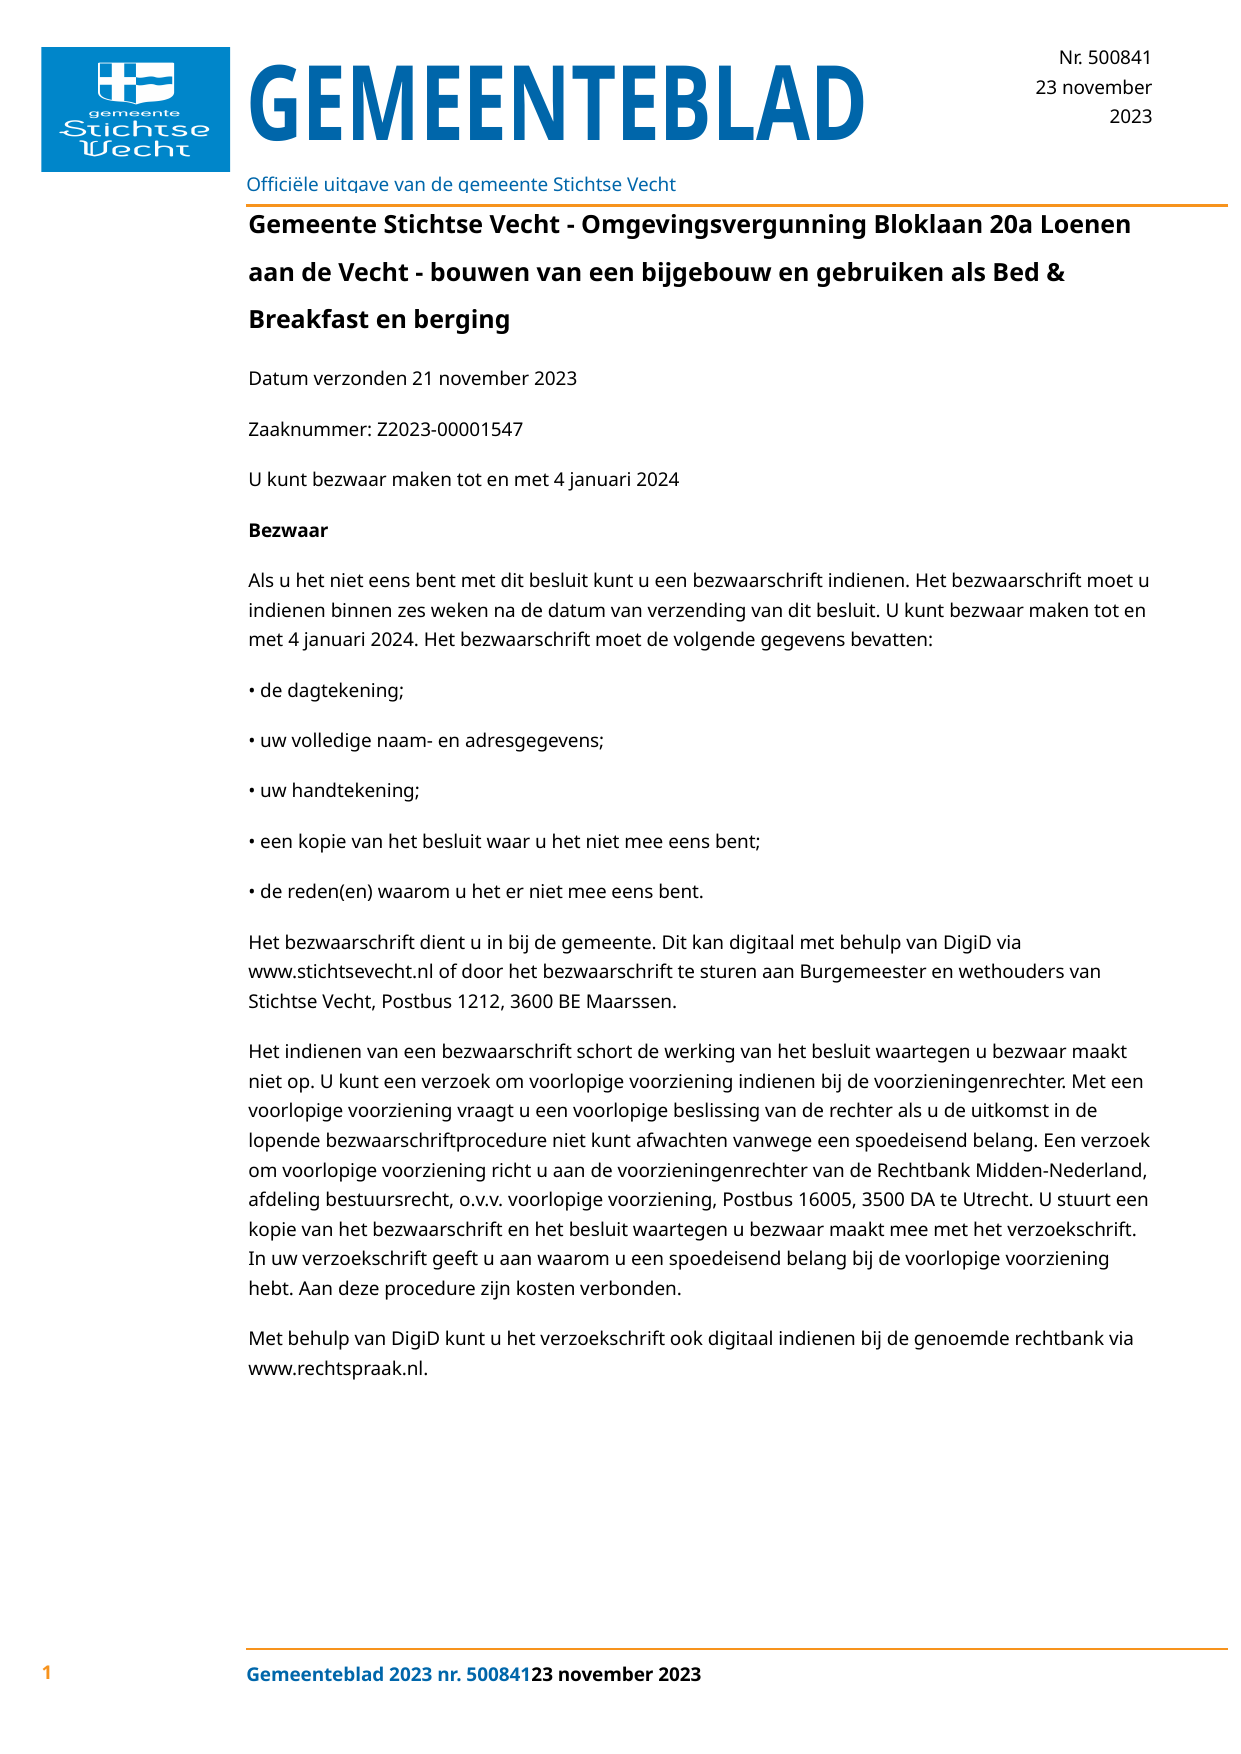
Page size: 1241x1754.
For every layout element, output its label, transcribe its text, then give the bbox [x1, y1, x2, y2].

text Gemeente Stichtse Vecht - Omgevingsvergunning Bloklaan 20a Loenen aan de Vecht - bouwen van een bijgebouw en gebruiken als Bed & Break­­fast en berging [248, 207, 1152, 336]
text Het indienen van een bezwaarschrift schort de werking van het besluit waartegen u bezwaar maakt niet op. U kunt een verzoek om voorlopige voorziening indienen bij de voorzieningenrechter. Met een voorlopige voorziening vraagt u een voorlopige beslissing van de rechter als u de uitkomst in de lopende bezwaarschriftprocedure niet kunt afwachten vanwege een spoedeisend belang. Een verzoek om voorlopige voorziening richt u aan de voorzieningenrechter van de Rechtbank Midden-Nederland, afdeling bestuursrecht, o.v.v. voorlopige voorziening, Postbus 16005, 3500 DA te Utrecht. U stuurt een kopie van het bezwaarschrift en het besluit waartegen u bezwaar maakt mee met het verzoekschrift. In uw verzoekschrift geeft u aan waarom u een spoedeisend belang bij de voorlopige voorziening hebt. Aan deze procedure zijn kosten verbonden. [248, 1038, 1152, 1301]
text Als u het niet eens bent met dit besluit kunt u een bezwaarschrift indienen. Het bezwaarschrift moet u indienen binnen zes weken na de datum van verzending van dit besluit. U kunt bezwaar maken tot en met 4 januari 2024. Het bezwaarschrift moet de volgende gegevens bevatten: [248, 567, 1152, 652]
text Zaaknummer: Z2023-00001547 [248, 416, 1152, 442]
text Het bezwaarschrift dient u in bij de gemeente. Dit kan digitaal met behulp van DigiD via www.stichtsevecht.nl of door het bezwaarschrift te sturen aan Burgemeester en wethouders van Stichtse Vecht, Postbus 1212, 3600 BE Maarssen. [248, 929, 1152, 1014]
picture [137, 63, 174, 103]
text • een kopie van het besluit waar u het niet mee eens bent; [248, 828, 1152, 854]
text Datum verzonden 21 november 2023 [248, 366, 1152, 391]
text Bezwaar [248, 517, 1152, 542]
text • uw handtekening; [248, 778, 1152, 803]
text • uw volledige naam- en adresgegevens; [248, 727, 1152, 753]
text • de reden(en) waarom u het er niet mee eens bent. [248, 878, 1152, 904]
picture [99, 63, 135, 101]
text • de dagtekening; [248, 677, 1152, 702]
text Met behulp van DigiD kunt u het verzoekschrift ook digitaal indienen bij de genoemde rechtbank via www.rechtspraak.nl. [248, 1326, 1152, 1381]
text U kunt bezwaar maken tot en met 4 januari 2024 [248, 466, 1152, 492]
